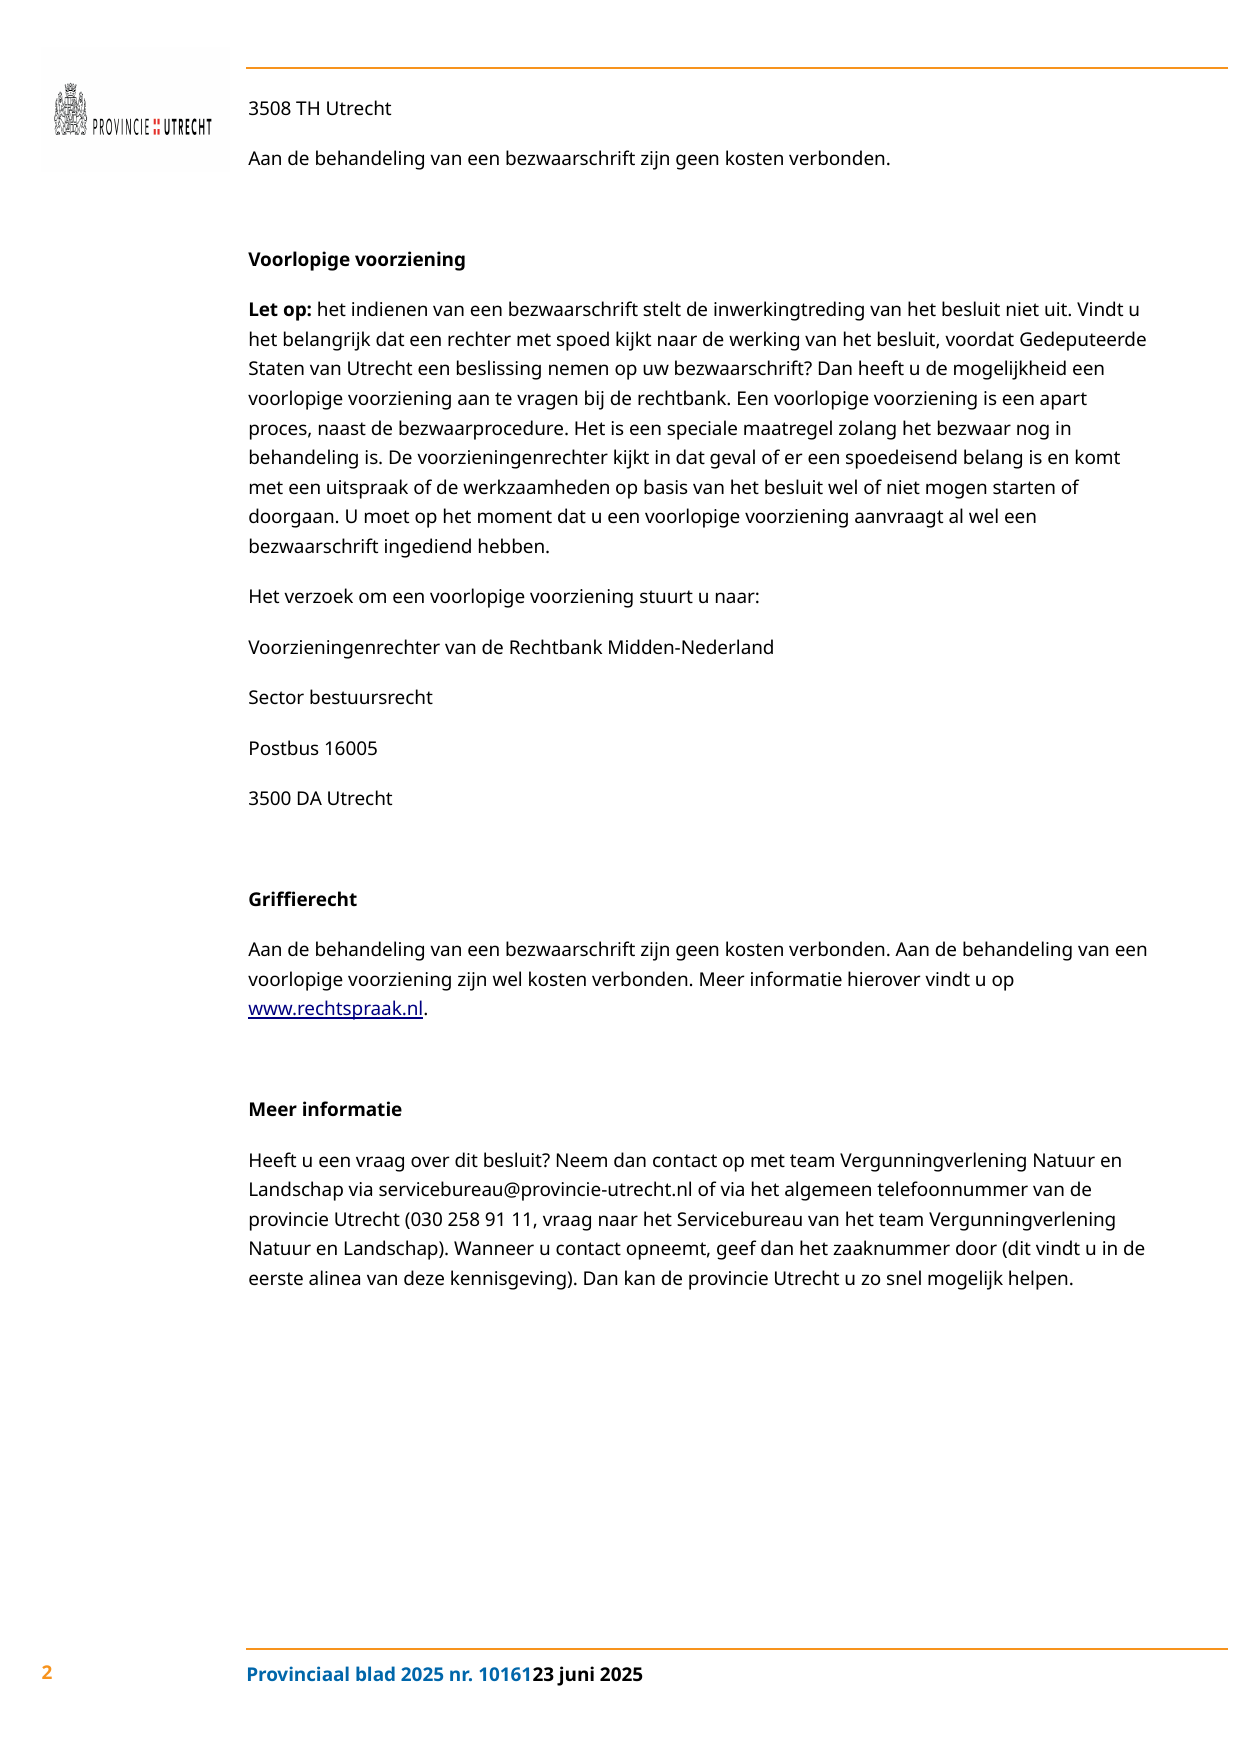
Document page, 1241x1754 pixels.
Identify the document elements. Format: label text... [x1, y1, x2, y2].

text Voorzieningenrechter van de Rechtbank Midden-Nederland [248, 634, 1152, 660]
text 3500 DA Utrecht [248, 785, 1152, 811]
text Het verzoek om een voorlopige voorziening stuurt u naar: [248, 583, 1152, 609]
text 3508 TH Utrecht [248, 95, 1152, 121]
text Sector bestuursrecht [248, 684, 1152, 710]
text Voorlopige voorziening [248, 246, 1152, 272]
text Griffierecht [248, 886, 1152, 912]
text Postbus 16005 [248, 735, 1152, 761]
text Meer informatie [248, 1096, 1152, 1122]
text Let op: het indienen van een bezwaarschrift stelt de inwerkingtreding van het besluit niet uit. Vindt u het belangrijk dat een rechter met spoed kijkt naar de werking van het besluit, voordat Gedeputeerde Staten van Utrecht een beslissing nemen op uw bezwaarschrift? Dan heeft u de mogelijkheid een voorlopige voorziening aan te vragen bij de rechtbank. Een voorlopige voorziening is een apart proces, naast de bezwaarprocedure. Het is een speciale maatregel zolang het bezwaar nog in behandeling is. De voorzieningenrechter kijkt in dat geval of er een spoedeisend belang is en komt met een uitspraak of de werkzaamheden op basis van het besluit wel of niet mogen starten of doorgaan. U moet op het moment dat u een voorlopige voorziening aanvraagt al wel een bezwaarschrift ingediend hebben. [248, 296, 1152, 559]
text Heeft u een vraag over dit besluit? Neem dan contact op met team Vergunningverlening Natuur en Landschap via servicebureau@provincie-utrecht.nl of via het algemeen telefoonnummer van de provincie Utrecht (030 258 91 11, vraag naar het Servicebureau van het team Vergunningverlening Natuur en Landschap). Wanneer u contact opneemt, geef dan het zaaknummer door (dit vindt u in de eerste alinea van deze kennisgeving). Dan kan de provincie Utrecht u zo snel mogelijk helpen. [248, 1147, 1152, 1291]
text Aan de behandeling van een bezwaarschrift zijn geen kosten verbonden. Aan de behandeling van een voorlopige voorziening zijn wel kosten verbonden. Meer informatie hierover vindt u op www.rechtspraak.nl. [248, 936, 1152, 1021]
text Aan de behandeling van een bezwaarschrift zijn geen kosten verbonden. [248, 145, 1152, 171]
picture [41, 47, 231, 172]
